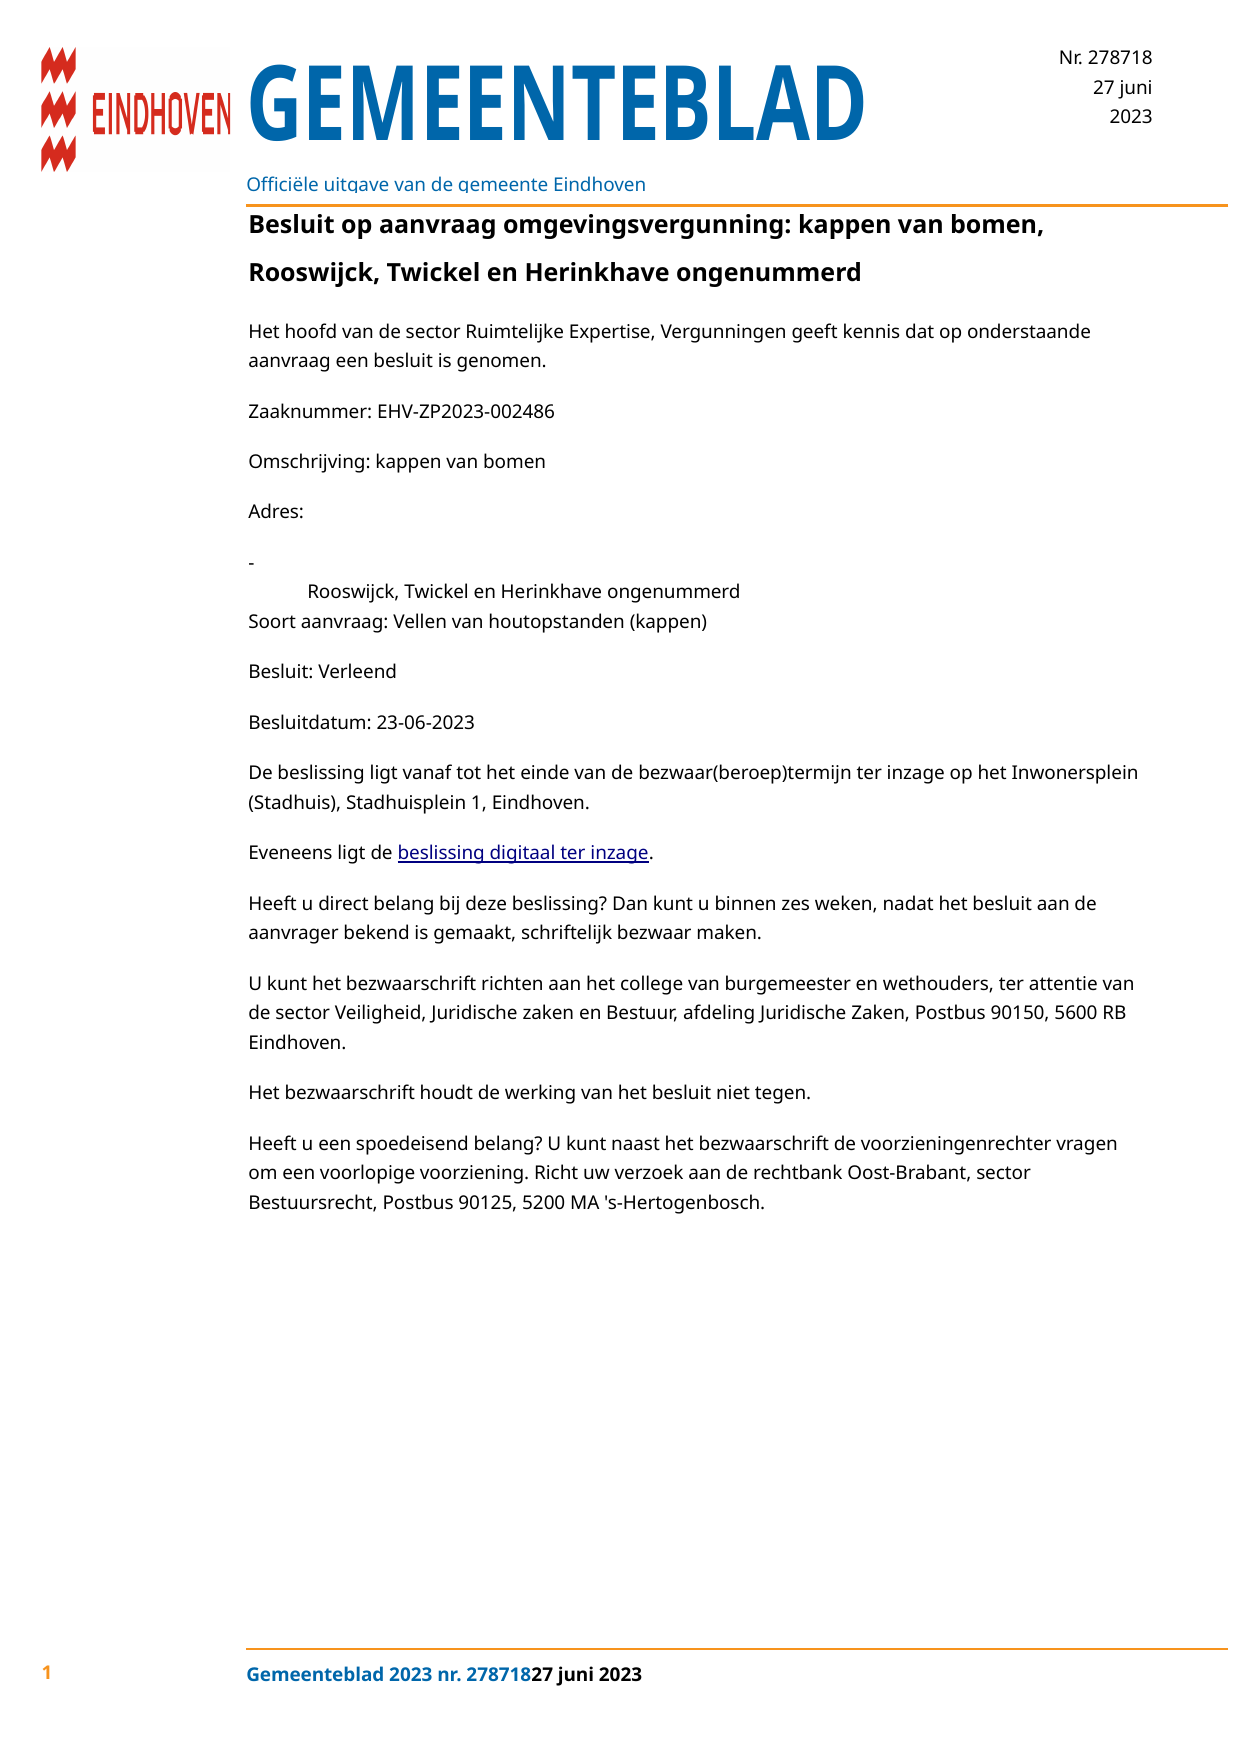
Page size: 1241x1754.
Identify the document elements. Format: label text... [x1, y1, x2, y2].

text Heeft u een spoedeisend belang? U kunt naast het bezwaarschrift de voorzieningenrechter vragen om een voorlopige voorziening. Richt uw verzoek aan de rechtbank Oost-Brabant, sector Bestuursrecht, Postbus 90125, 5200 MA 's-Hertogenbosch. [248, 1130, 1152, 1215]
text Besluit op aanvraag omgevingsvergunning: kappen van bomen, Rooswijck, Twickel en Herinkhave ongenummerd [248, 207, 1152, 288]
picture [41, 47, 231, 172]
text Het hoofd van de sector Ruimtelijke Expertise, Vergunningen geeft kennis dat op onderstaande aanvraag een besluit is genomen. [248, 318, 1152, 373]
text Zaaknummer: EHV-ZP2023-002486 [248, 398, 1152, 424]
text Omschrijving: kappen van bomen [248, 448, 1152, 474]
text Adres: [248, 499, 1152, 524]
text Heeft u direct belang bij deze beslissing? Dan kunt u binnen zes weken, nadat het besluit aan de aanvrager bekend is gemaakt, schriftelijk bezwaar maken. [248, 890, 1152, 945]
text U kunt het bezwaarschrift richten aan het college van burgemeester en wethouders, ter attentie van de sector Veiligheid, Juridische zaken en Bestuur, afdeling Juridische Zaken, Postbus 90150, 5600 RB Eindhoven. [248, 970, 1152, 1055]
list Rooswijck, Twickel en Herinkhave ongenummerd [248, 579, 1152, 604]
text Eveneens ligt de beslissing digitaal ter inzage. [248, 839, 1152, 865]
text De beslissing ligt vanaf tot het einde van de bezwaar(beroep)termijn ter inzage op het Inwonersplein (Stadhuis), Stadhuisplein 1, Eindhoven. [248, 759, 1152, 815]
text Besluitdatum: 23-06-2023 [248, 709, 1152, 735]
text Het bezwaarschrift houdt de werking van het besluit niet tegen. [248, 1079, 1152, 1105]
text Besluit: Verleend [248, 659, 1152, 684]
text Soort aanvraag: Vellen van houtopstanden (kappen) [248, 608, 1152, 634]
